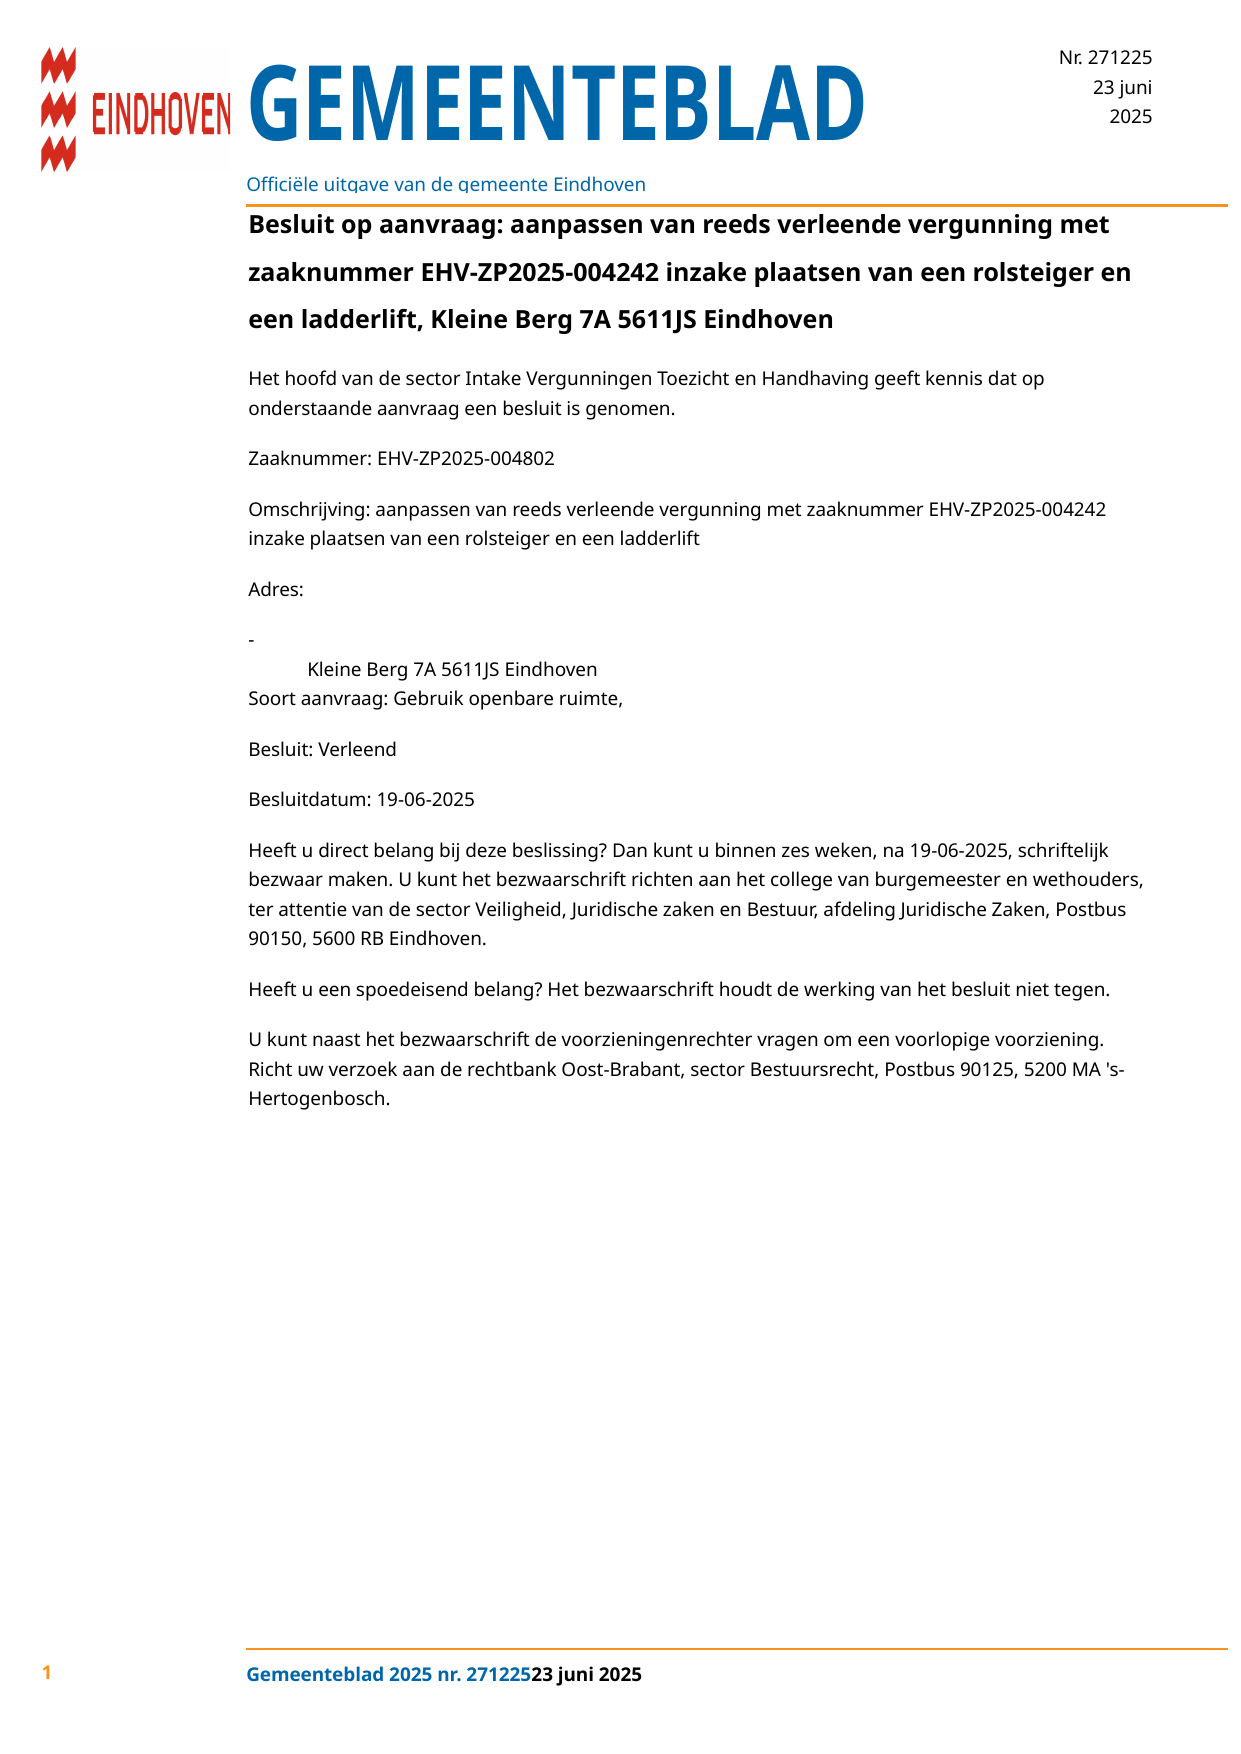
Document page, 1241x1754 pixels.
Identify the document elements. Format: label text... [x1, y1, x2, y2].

text U kunt naast het bezwaarschrift de voorzieningenrechter vragen om een voorlopige voorziening. Richt uw verzoek aan de rechtbank Oost-Brabant, sector Bestuursrecht, Postbus 90125, 5200 MA 's-Hertogenbosch. [248, 1026, 1152, 1111]
text Besluit: Verleend [248, 736, 1152, 762]
text Besluitdatum: 19-06-2025 [248, 786, 1152, 812]
text Het hoofd van de sector Intake Vergunningen Toezicht en Handhaving geeft kennis dat op onderstaande aanvraag een besluit is genomen. [248, 366, 1152, 421]
text Zaaknummer: EHV-ZP2025-004802 [248, 446, 1152, 471]
text Heeft u direct belang bij deze beslissing? Dan kunt u binnen zes weken, na 19-06-2025, schriftelijk bezwaar maken. U kunt het bezwaarschrift richten aan het college van burgemeester en wethouders, ter attentie van de sector Veiligheid, Juridische zaken en Bestuur, afdeling Juridische Zaken, Postbus 90150, 5600 RB Eindhoven. [248, 837, 1152, 951]
text Adres: [248, 576, 1152, 602]
picture [41, 47, 231, 172]
list Kleine Berg 7A 5611JS Eindhoven [248, 656, 1152, 682]
text Soort aanvraag: Gebruik openbare ruimte, [248, 686, 1152, 711]
text Heeft u een spoedeisend belang? Het bezwaarschrift houdt de werking van het besluit niet tegen. [248, 976, 1152, 1002]
text Omschrijving: aanpassen van reeds verleende vergunning met zaaknummer EHV-ZP2025-004242 inzake plaatsen van een rolsteiger en een ladderlift [248, 496, 1152, 551]
text Besluit op aanvraag: aanpassen van reeds verleende vergunning met zaaknummer EHV-ZP2025-004242 inzake plaatsen van een rolsteiger en een ladderlift, Kleine Berg 7A 5611JS Eindhoven [248, 207, 1152, 336]
